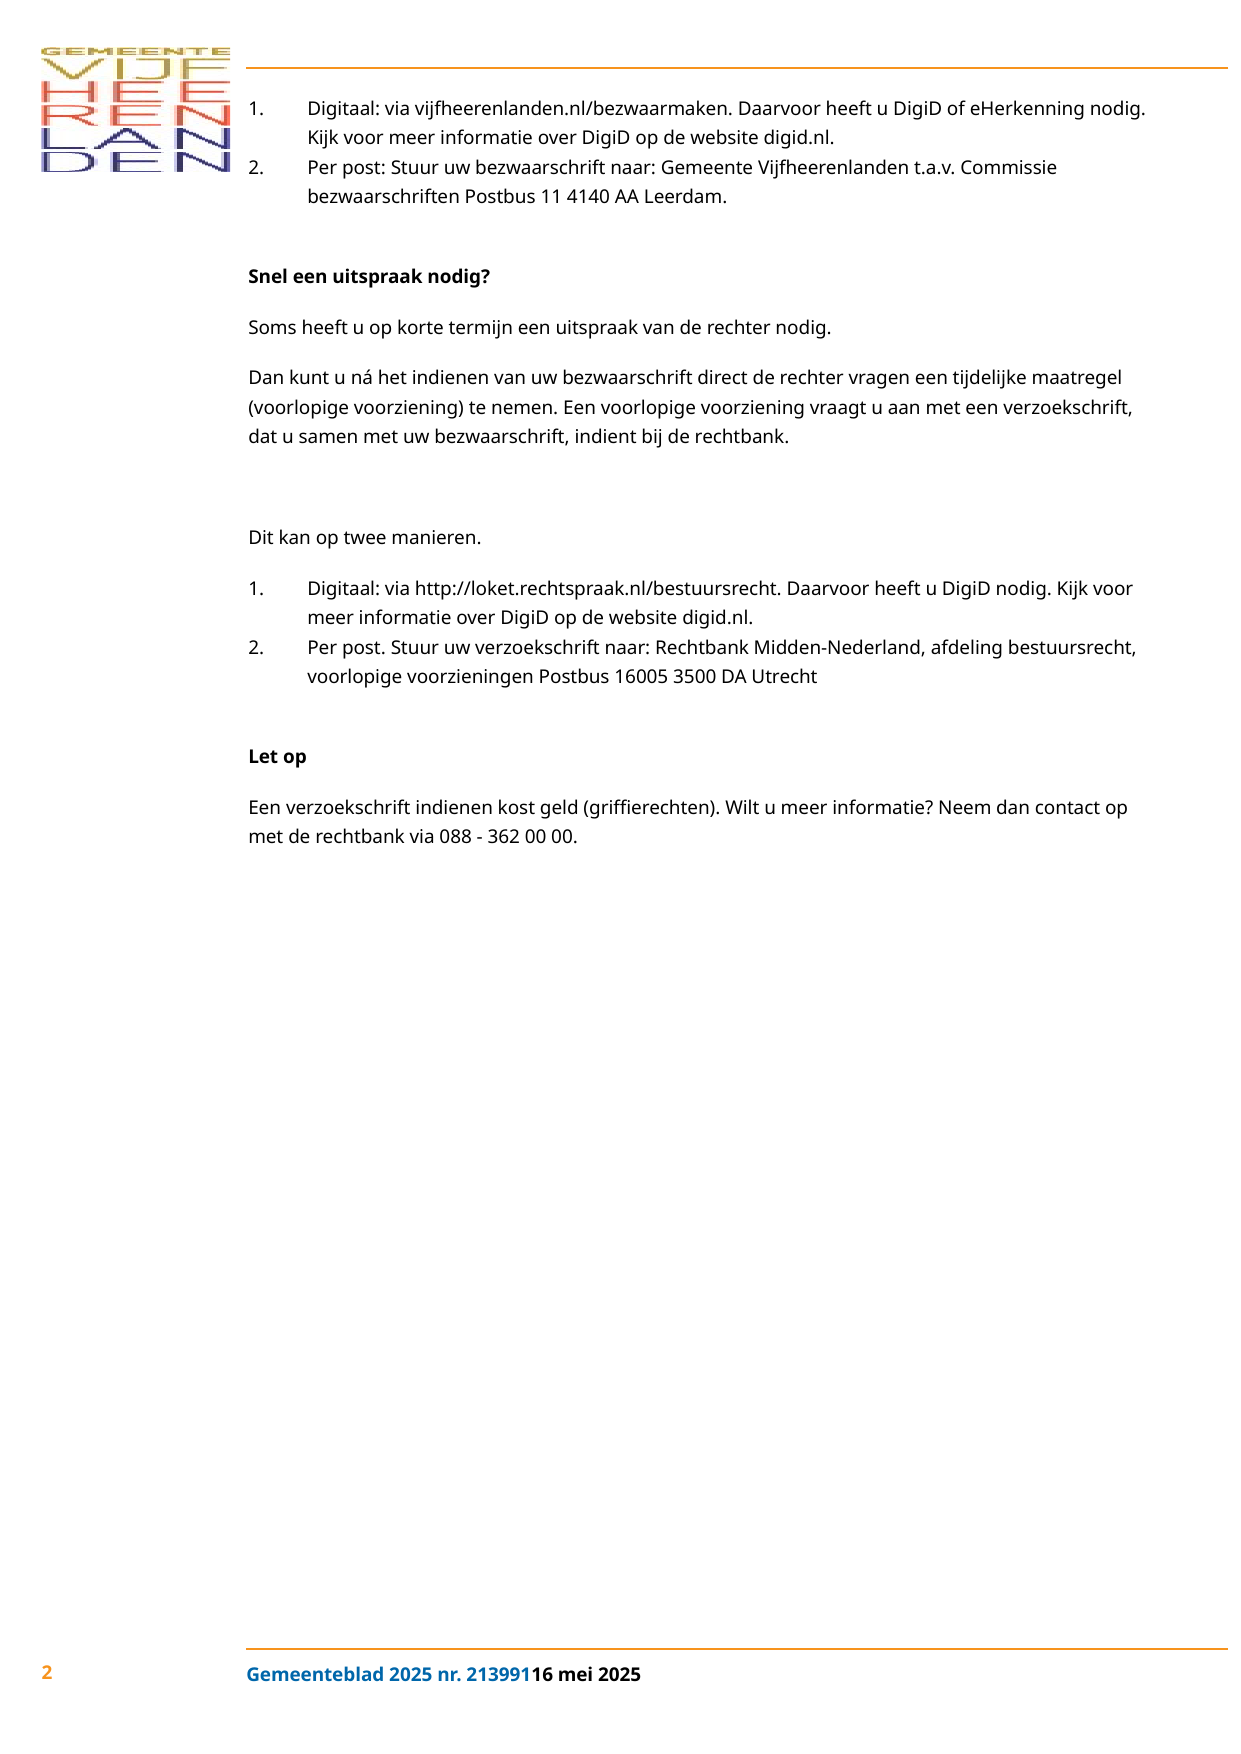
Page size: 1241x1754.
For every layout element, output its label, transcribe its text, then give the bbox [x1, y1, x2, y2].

text Snel een uitspraak nodig? [248, 263, 1152, 289]
picture [41, 47, 231, 172]
text Een verzoekschrift indienen kost geld (griffierechten). Wilt u meer informatie? Neem dan contact op met de rechtbank via 088 - 362 00 00. [248, 794, 1152, 849]
list Digitaal: via http://loket.rechtspraak.nl/bestuursrecht. Daarvoor heeft u DigiD nodig. Kijk voor meer informatie over DigiD op de website digid.nl. [248, 575, 1152, 630]
text Dan kunt u ná het indienen van uw bezwaarschrift direct de rechter vragen een tijdelijke maatregel (voorlopige voorziening) te nemen. Een voorlopige voorziening vraagt u aan met een verzoekschrift, dat u samen met uw bezwaarschrift, indient bij de rechtbank. [248, 364, 1152, 449]
text Dit kan op twee manieren. [248, 524, 1152, 550]
list Per post: Stuur uw bezwaarschrift naar: Gemeente Vijfheerenlanden t.a.v. Commissie bezwaarschriften Postbus 11 4140 AA Leerdam. [248, 154, 1152, 209]
list Per post. Stuur uw verzoekschrift naar: Rechtbank Midden-Nederland, afdeling bestuursrecht, voorlopige voorzieningen Postbus 16005 3500 DA Utrecht [248, 634, 1152, 689]
text Soms heeft u op korte termijn een uitspraak van de rechter nodig. [248, 314, 1152, 340]
list Digitaal: via vijfheerenlanden.nl/bezwaarmaken. Daarvoor heeft u DigiD of eHerkenning nodig. Kijk voor meer informatie over DigiD op de website digid.nl. [248, 95, 1152, 150]
text Let op [248, 743, 1152, 769]
